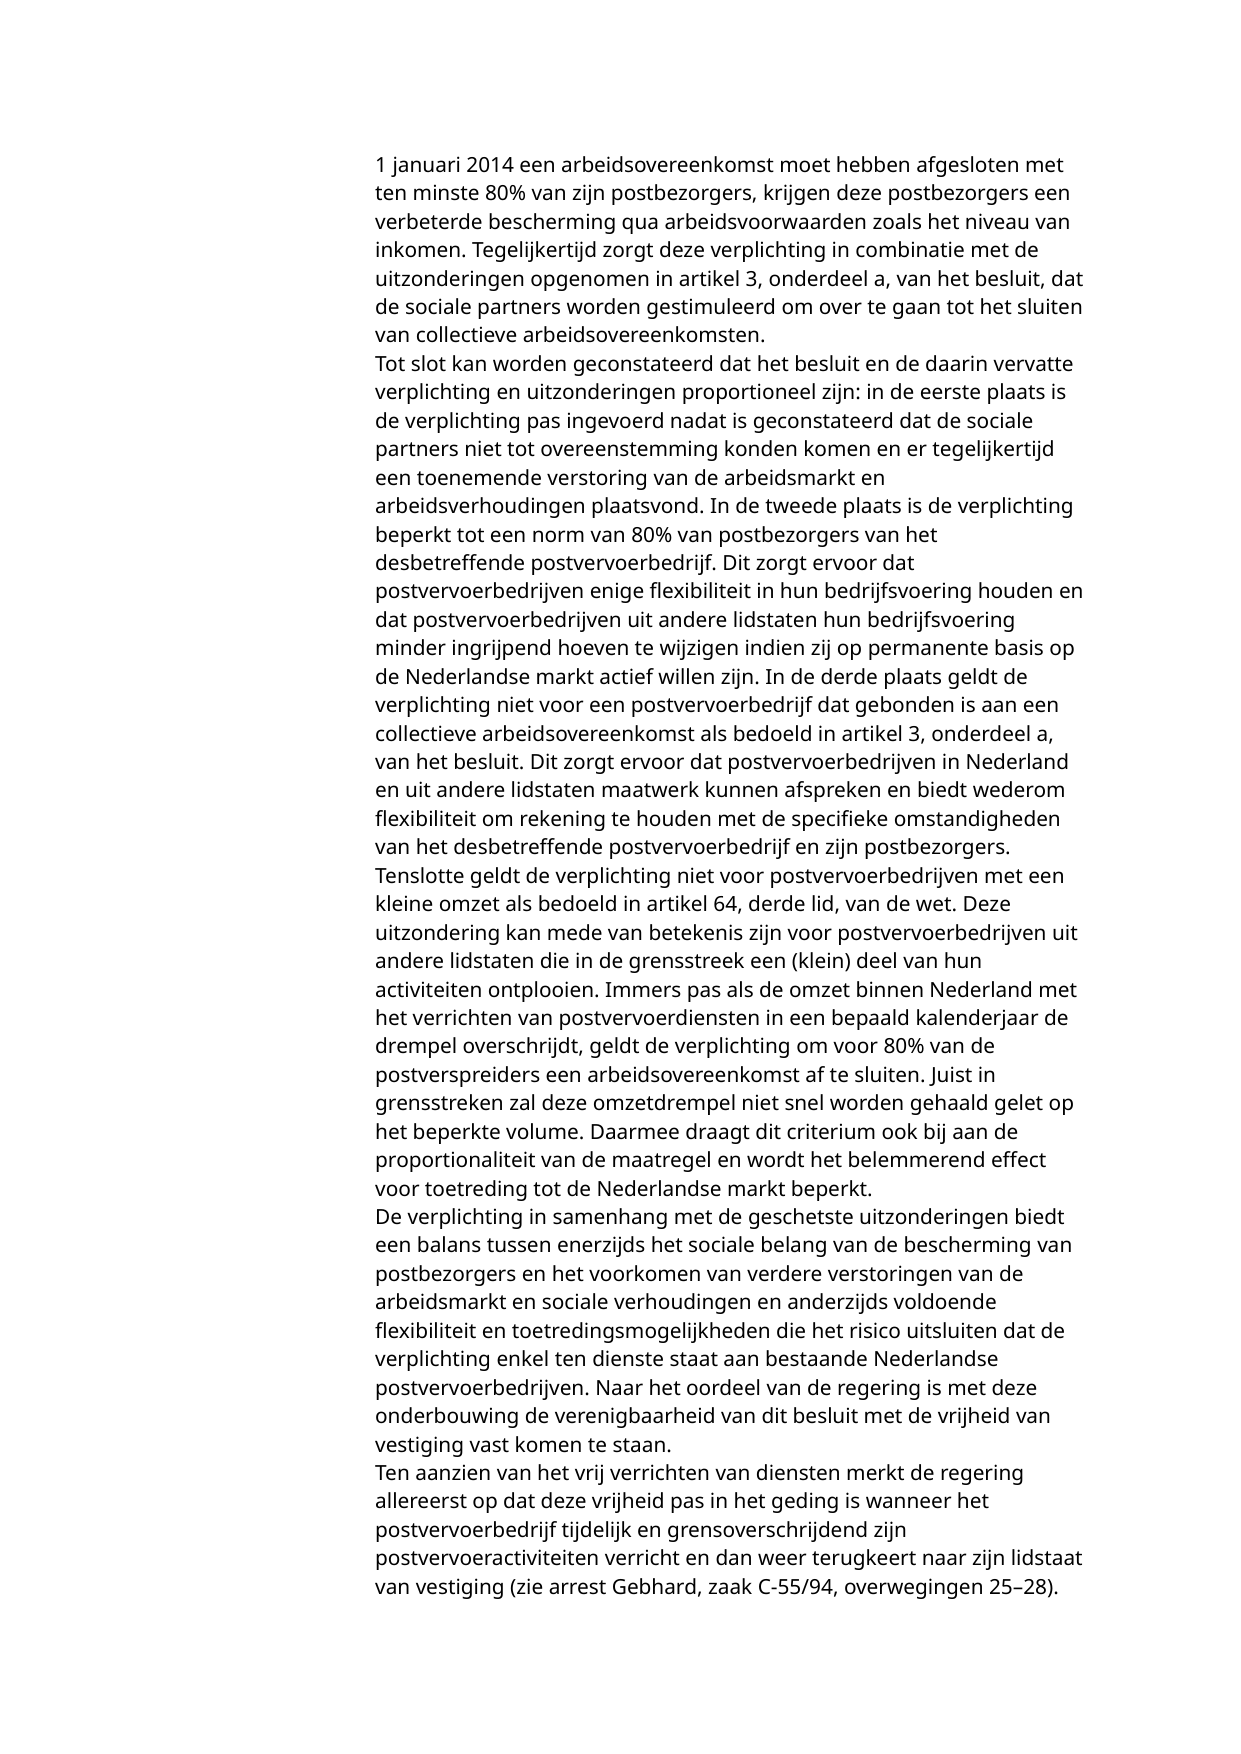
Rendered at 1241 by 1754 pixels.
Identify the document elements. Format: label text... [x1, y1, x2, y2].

text Ten aanzien van het vrij verrichten van diensten merkt de regering allereerst op dat deze vrijheid pas in het geding is wanneer het postvervoerbedrijf tijdelijk en grensoverschrijdend zijn postvervoeractiviteiten verricht en dan weer terugkeert naar zijn lidstaat van vestiging (zie arrest Gebhard, zaak C-55/94, overwegingen 25–28). [375, 1458, 1090, 1600]
text Tot slot kan worden geconstateerd dat het besluit en de daarin vervatte verplichting en uitzonderingen proportioneel zijn: in de eerste plaats is de verplichting pas ingevoerd nadat is geconstateerd dat de sociale partners niet tot overeenstemming konden komen en er tegelijkertijd een toenemende verstoring van de arbeidsmarkt en arbeidsverhoudingen plaatsvond. In de tweede plaats is de verplichting beperkt tot een norm van 80% van postbezorgers van het desbetreffende postvervoerbedrijf. Dit zorgt ervoor dat postvervoerbedrijven enige flexibiliteit in hun bedrijfsvoering houden en dat postvervoerbedrijven uit andere lidstaten hun bedrijfsvoering minder ingrijpend hoeven te wijzigen indien zij op permanente basis op de Nederlandse markt actief willen zijn. In de derde plaats geldt de verplichting niet voor een postvervoerbedrijf dat gebonden is aan een collectieve arbeidsovereenkomst als bedoeld in artikel 3, onderdeel a, van het besluit. Dit zorgt ervoor dat postvervoerbedrijven in Nederland en uit andere lidstaten maatwerk kunnen afspreken en biedt wederom flexibiliteit om rekening te houden met de specifieke omstandigheden van het desbetreffende postvervoerbedrijf en zijn postbezorgers. Tenslotte geldt de verplichting niet voor postvervoerbedrijven met een kleine omzet als bedoeld in artikel 64, derde lid, van de wet. Deze uitzondering kan mede van betekenis zijn voor postvervoerbedrijven uit andere lidstaten die in de grensstreek een (klein) deel van hun activiteiten ontplooien. Immers pas als de omzet binnen Nederland met het verrichten van postvervoerdiensten in een bepaald kalenderjaar de drempel overschrijdt, geldt de verplichting om voor 80% van de postverspreiders een arbeidsovereenkomst af te sluiten. Juist in grensstreken zal deze omzetdrempel niet snel worden gehaald gelet op het beperkte volume. Daarmee draagt dit criterium ook bij aan de proportionaliteit van de maatregel en wordt het belemmerend effect voor toetreding tot de Nederlandse markt beperkt. [375, 349, 1090, 1202]
text De verplichting in samenhang met de geschetste uitzonderingen biedt een balans tussen enerzijds het sociale belang van de bescherming van postbezorgers en het voorkomen van verdere verstoringen van de arbeidsmarkt en sociale verhoudingen en anderzijds voldoende flexibiliteit en toetredingsmogelijkheden die het risico uitsluiten dat de verplichting enkel ten dienste staat aan bestaande Nederlandse postvervoerbedrijven. Naar het oordeel van de regering is met deze onderbouwing de verenigbaarheid van dit besluit met de vrijheid van vestiging vast komen te staan. [375, 1202, 1090, 1458]
text 1 januari 2014 een arbeidsovereenkomst moet hebben afgesloten met ten minste 80% van zijn postbezorgers, krijgen deze postbezorgers een verbeterde bescherming qua arbeidsvoorwaarden zoals het niveau van inkomen. Tegelijkertijd zorgt deze verplichting in combinatie met de uitzonderingen opgenomen in artikel 3, onderdeel a, van het besluit, dat de sociale partners worden gestimuleerd om over te gaan tot het sluiten van collectieve arbeidsovereenkomsten. [375, 150, 1090, 349]
